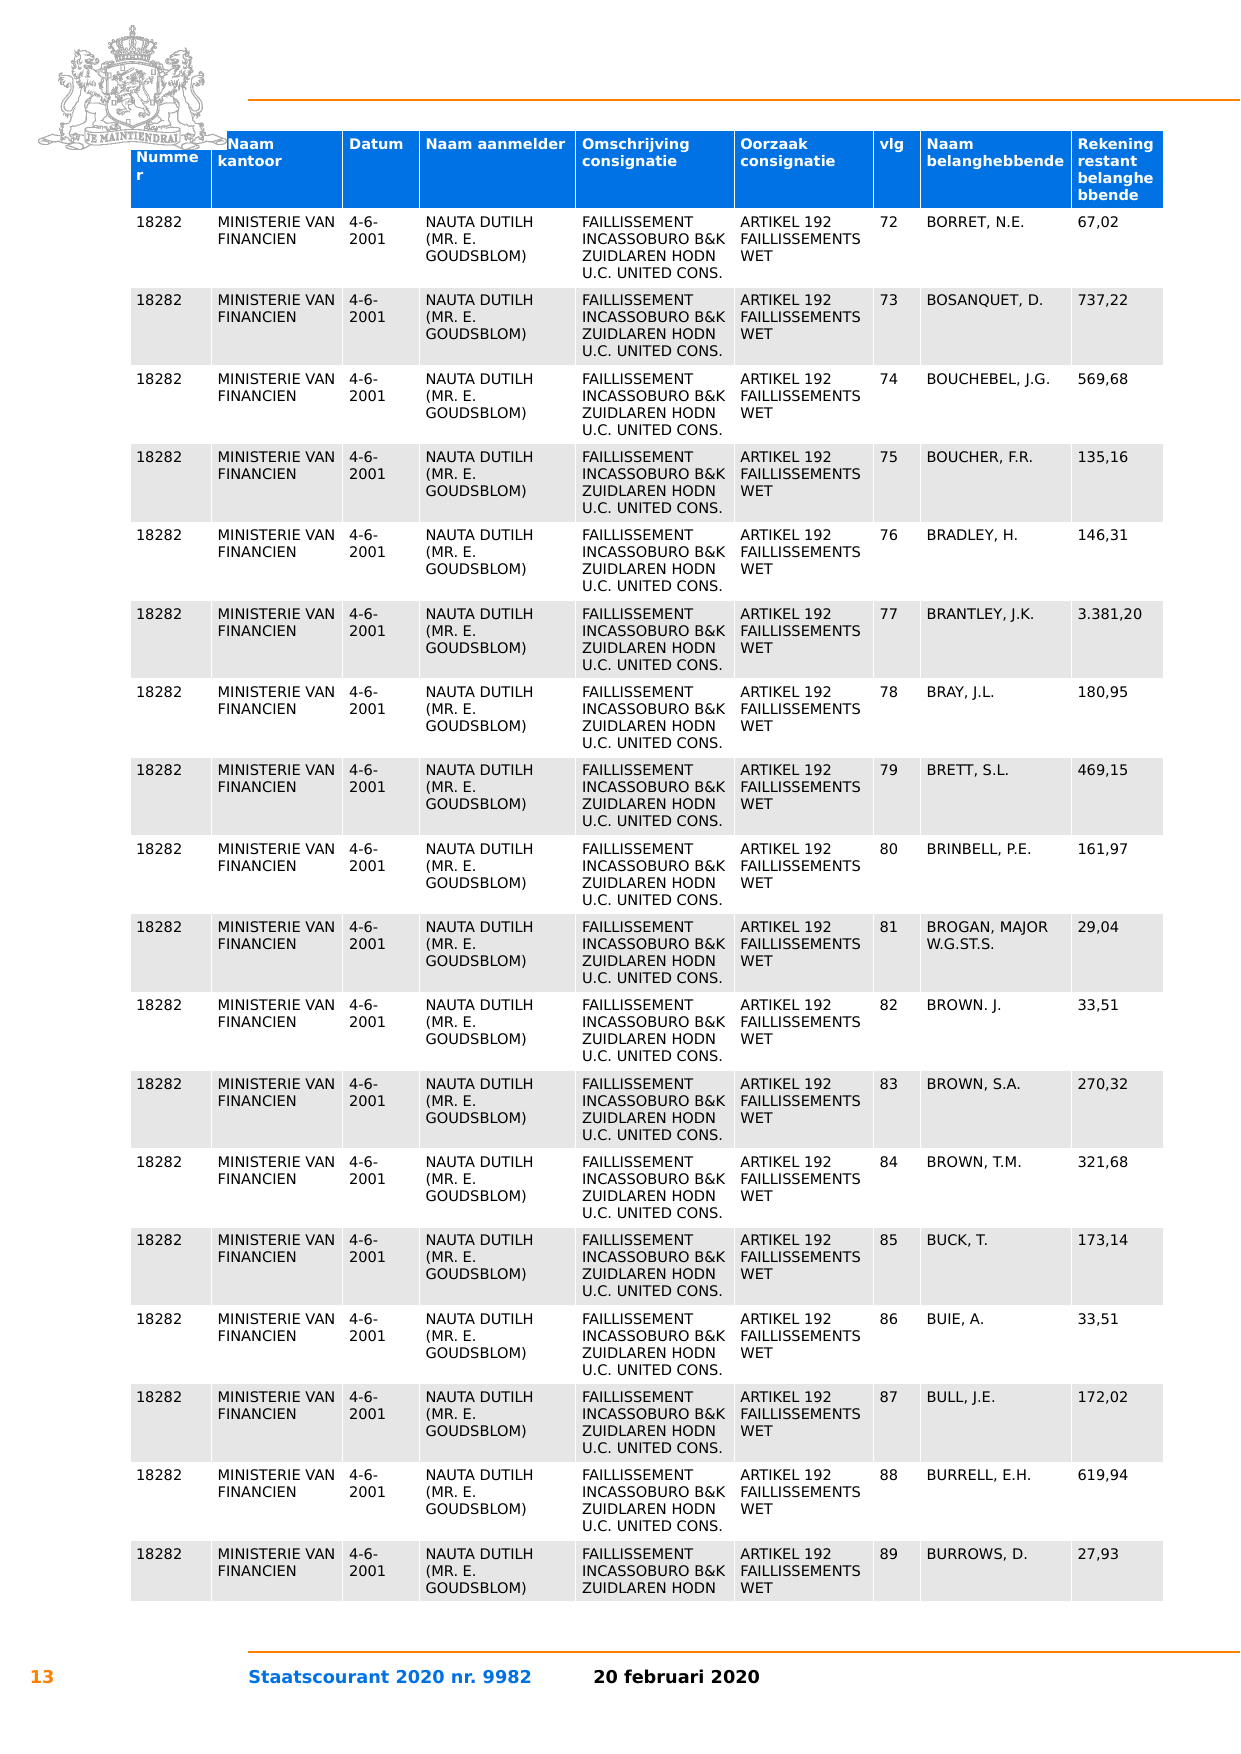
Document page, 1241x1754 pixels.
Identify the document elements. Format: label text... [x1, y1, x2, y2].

table_cell 18282 [131, 836, 211, 913]
table_cell NAUTA DUTILH (MR. E. GOUDSBLOM) [420, 993, 575, 1070]
table_header Rekening restant belanghebbende [1072, 131, 1163, 208]
table_cell 4-6-2001 [343, 914, 419, 992]
table_cell 737,22 [1072, 288, 1163, 365]
table_cell 29,04 [1072, 914, 1163, 992]
table_cell 3.381,20 [1072, 601, 1163, 678]
table_cell 86 [874, 1306, 920, 1383]
table_header Oorzaak consignatie [735, 131, 873, 208]
table_cell BRETT, S.L. [921, 758, 1071, 835]
table_cell BRAY, J.L. [921, 679, 1071, 757]
table_cell BURROWS, D. [921, 1541, 1071, 1601]
table_cell FAILLISSEMENT INCASSOBURO B&K ZUIDLAREN HODN U.C. UNITED CONS. [576, 758, 734, 835]
table_cell BULL, J.E. [921, 1384, 1071, 1462]
table_cell 619,94 [1072, 1463, 1163, 1540]
table_cell 4-6-2001 [343, 444, 419, 522]
table_cell ARTIKEL 192 FAILLISSEMENTSWET [735, 209, 873, 287]
table_cell 4-6-2001 [343, 1228, 419, 1305]
table_cell 18282 [131, 1306, 211, 1383]
picture [38, 25, 227, 150]
table_cell BRINBELL, P.E. [921, 836, 1071, 913]
table_cell FAILLISSEMENT INCASSOBURO B&K ZUIDLAREN HODN U.C. UNITED CONS. [576, 444, 734, 522]
table_cell 469,15 [1072, 758, 1163, 835]
table_cell ARTIKEL 192 FAILLISSEMENTSWET [735, 1228, 873, 1305]
table_cell FAILLISSEMENT INCASSOBURO B&K ZUIDLAREN HODN U.C. UNITED CONS. [576, 679, 734, 757]
table_cell FAILLISSEMENT INCASSOBURO B&K ZUIDLAREN HODN U.C. UNITED CONS. [576, 523, 734, 600]
table_cell 18282 [131, 1149, 211, 1227]
table_cell BROGAN, MAJOR W.G.ST.S. [921, 914, 1071, 992]
table_cell 27,93 [1072, 1541, 1163, 1601]
table_cell 78 [874, 679, 920, 757]
table_cell NAUTA DUTILH (MR. E. GOUDSBLOM) [420, 444, 575, 522]
table_header Omschrijving consignatie [576, 131, 734, 208]
table_cell 73 [874, 288, 920, 365]
table_cell NAUTA DUTILH (MR. E. GOUDSBLOM) [420, 1149, 575, 1227]
table_cell 4-6-2001 [343, 209, 419, 287]
table_cell FAILLISSEMENT INCASSOBURO B&K ZUIDLAREN HODN U.C. UNITED CONS. [576, 993, 734, 1070]
table_cell ARTIKEL 192 FAILLISSEMENTSWET [735, 836, 873, 913]
table_cell MINISTERIE VAN FINANCIEN [212, 993, 342, 1070]
table_cell 81 [874, 914, 920, 992]
table_cell BOUCHEBEL, J.G. [921, 366, 1071, 443]
table_cell 4-6-2001 [343, 679, 419, 757]
table_cell NAUTA DUTILH (MR. E. GOUDSBLOM) [420, 366, 575, 443]
table_cell 84 [874, 1149, 920, 1227]
table_cell BROWN. J. [921, 993, 1071, 1070]
table_cell BRANTLEY, J.K. [921, 601, 1071, 678]
table_cell 172,02 [1072, 1384, 1163, 1462]
table_cell 75 [874, 444, 920, 522]
table_cell 146,31 [1072, 523, 1163, 600]
table_cell MINISTERIE VAN FINANCIEN [212, 1071, 342, 1148]
table_cell NAUTA DUTILH (MR. E. GOUDSBLOM) [420, 209, 575, 287]
table_cell 173,14 [1072, 1228, 1163, 1305]
table_cell MINISTERIE VAN FINANCIEN [212, 601, 342, 678]
table_cell MINISTERIE VAN FINANCIEN [212, 679, 342, 757]
table_cell 18282 [131, 523, 211, 600]
table_cell ARTIKEL 192 FAILLISSEMENTSWET [735, 993, 873, 1070]
table_cell BRADLEY, H. [921, 523, 1071, 600]
table_cell FAILLISSEMENT INCASSOBURO B&K ZUIDLAREN HODN U.C. UNITED CONS. [576, 1149, 734, 1227]
table_cell 88 [874, 1463, 920, 1540]
table_header Datum [343, 131, 419, 208]
table_cell NAUTA DUTILH (MR. E. GOUDSBLOM) [420, 1228, 575, 1305]
table_cell FAILLISSEMENT INCASSOBURO B&K ZUIDLAREN HODN U.C. UNITED CONS. [576, 1228, 734, 1305]
table_cell ARTIKEL 192 FAILLISSEMENTSWET [735, 1463, 873, 1540]
table_cell 82 [874, 993, 920, 1070]
table_cell 4-6-2001 [343, 288, 419, 365]
table_cell MINISTERIE VAN FINANCIEN [212, 758, 342, 835]
table_cell 270,32 [1072, 1071, 1163, 1148]
table_cell 4-6-2001 [343, 1149, 419, 1227]
table_cell 18282 [131, 601, 211, 678]
table_cell BUCK, T. [921, 1228, 1071, 1305]
table_cell 76 [874, 523, 920, 600]
table_cell NAUTA DUTILH (MR. E. GOUDSBLOM) [420, 758, 575, 835]
table_cell FAILLISSEMENT INCASSOBURO B&K ZUIDLAREN HODN U.C. UNITED CONS. [576, 1306, 734, 1383]
table_cell 569,68 [1072, 366, 1163, 443]
table_cell FAILLISSEMENT INCASSOBURO B&K ZUIDLAREN HODN U.C. UNITED CONS. [576, 1463, 734, 1540]
table_cell 18282 [131, 679, 211, 757]
table_cell 18282 [131, 1384, 211, 1462]
table_cell BOSANQUET, D. [921, 288, 1071, 365]
table_cell MINISTERIE VAN FINANCIEN [212, 1149, 342, 1227]
table_cell NAUTA DUTILH (MR. E. GOUDSBLOM) [420, 1541, 575, 1601]
table_cell FAILLISSEMENT INCASSOBURO B&K ZUIDLAREN HODN U.C. UNITED CONS. [576, 209, 734, 287]
table_cell ARTIKEL 192 FAILLISSEMENTSWET [735, 366, 873, 443]
table_header Naam aanmelder [420, 131, 575, 208]
table_cell 85 [874, 1228, 920, 1305]
table_cell 180,95 [1072, 679, 1163, 757]
table_cell NAUTA DUTILH (MR. E. GOUDSBLOM) [420, 601, 575, 678]
table_cell ARTIKEL 192 FAILLISSEMENTSWET [735, 601, 873, 678]
table_cell 4-6-2001 [343, 836, 419, 913]
table_cell 18282 [131, 444, 211, 522]
table_cell 161,97 [1072, 836, 1163, 913]
table_cell 135,16 [1072, 444, 1163, 522]
table_cell MINISTERIE VAN FINANCIEN [212, 1306, 342, 1383]
table_cell FAILLISSEMENT INCASSOBURO B&K ZUIDLAREN HODN U.C. UNITED CONS. [576, 288, 734, 365]
table_cell ARTIKEL 192 FAILLISSEMENTSWET [735, 914, 873, 992]
table_cell 18282 [131, 1463, 211, 1540]
table_cell 4-6-2001 [343, 1541, 419, 1601]
table_cell 83 [874, 1071, 920, 1148]
table_cell MINISTERIE VAN FINANCIEN [212, 836, 342, 913]
table_cell 74 [874, 366, 920, 443]
table_header Naam belanghebbende [921, 131, 1071, 208]
table_cell 79 [874, 758, 920, 835]
table_cell NAUTA DUTILH (MR. E. GOUDSBLOM) [420, 914, 575, 992]
table_cell 4-6-2001 [343, 1463, 419, 1540]
table_cell NAUTA DUTILH (MR. E. GOUDSBLOM) [420, 679, 575, 757]
table_cell 18282 [131, 1541, 211, 1601]
table_cell FAILLISSEMENT INCASSOBURO B&K ZUIDLAREN HODN U.C. UNITED CONS. [576, 1071, 734, 1148]
table_cell 67,02 [1072, 209, 1163, 287]
table_cell 72 [874, 209, 920, 287]
table_cell MINISTERIE VAN FINANCIEN [212, 1384, 342, 1462]
table_cell NAUTA DUTILH (MR. E. GOUDSBLOM) [420, 1384, 575, 1462]
table_cell ARTIKEL 192 FAILLISSEMENTSWET [735, 679, 873, 757]
table_cell ARTIKEL 192 FAILLISSEMENTSWET [735, 1071, 873, 1148]
table_cell BROWN, S.A. [921, 1071, 1071, 1148]
table_cell MINISTERIE VAN FINANCIEN [212, 288, 342, 365]
table_cell 18282 [131, 1071, 211, 1148]
table_cell BOUCHER, F.R. [921, 444, 1071, 522]
table_header vlg [874, 131, 920, 208]
table_cell 18282 [131, 758, 211, 835]
table_cell FAILLISSEMENT INCASSOBURO B&K ZUIDLAREN HODN U.C. UNITED CONS. [576, 1384, 734, 1462]
table_cell 4-6-2001 [343, 993, 419, 1070]
table_cell FAILLISSEMENT INCASSOBURO B&K ZUIDLAREN HODN U.C. UNITED CONS. [576, 366, 734, 443]
table_cell ARTIKEL 192 FAILLISSEMENTSWET [735, 1384, 873, 1462]
table_cell FAILLISSEMENT INCASSOBURO B&K ZUIDLAREN HODN U.C. UNITED CONS. [576, 836, 734, 913]
table_cell 4-6-2001 [343, 1306, 419, 1383]
table_cell 18282 [131, 1228, 211, 1305]
table_cell 87 [874, 1384, 920, 1462]
table_cell NAUTA DUTILH (MR. E. GOUDSBLOM) [420, 1306, 575, 1383]
table_cell MINISTERIE VAN FINANCIEN [212, 1228, 342, 1305]
table_cell NAUTA DUTILH (MR. E. GOUDSBLOM) [420, 1463, 575, 1540]
table_cell 4-6-2001 [343, 366, 419, 443]
table_cell ARTIKEL 192 FAILLISSEMENTSWET [735, 444, 873, 522]
table_cell BUIE, A. [921, 1306, 1071, 1383]
table_cell 33,51 [1072, 993, 1163, 1070]
table_cell 4-6-2001 [343, 523, 419, 600]
table_cell 4-6-2001 [343, 601, 419, 678]
table_cell MINISTERIE VAN FINANCIEN [212, 1463, 342, 1540]
table_cell 18282 [131, 993, 211, 1070]
table_cell 18282 [131, 209, 211, 287]
table_cell 89 [874, 1541, 920, 1601]
table_cell 18282 [131, 914, 211, 992]
table_cell FAILLISSEMENT INCASSOBURO B&K ZUIDLAREN HODN U.C. UNITED CONS. [576, 601, 734, 678]
table_cell 4-6-2001 [343, 1384, 419, 1462]
table_cell 4-6-2001 [343, 758, 419, 835]
table_cell ARTIKEL 192 FAILLISSEMENTSWET [735, 523, 873, 600]
table_cell MINISTERIE VAN FINANCIEN [212, 444, 342, 522]
table_cell 33,51 [1072, 1306, 1163, 1383]
table_cell ARTIKEL 192 FAILLISSEMENTSWET [735, 1149, 873, 1227]
table_cell ARTIKEL 192 FAILLISSEMENTSWET [735, 1541, 873, 1601]
table_cell 18282 [131, 366, 211, 443]
table_cell NAUTA DUTILH (MR. E. GOUDSBLOM) [420, 523, 575, 600]
table_cell BORRET, N.E. [921, 209, 1071, 287]
table_cell 77 [874, 601, 920, 678]
table_cell 80 [874, 836, 920, 913]
table_cell NAUTA DUTILH (MR. E. GOUDSBLOM) [420, 288, 575, 365]
table_cell 321,68 [1072, 1149, 1163, 1227]
table_cell ARTIKEL 192 FAILLISSEMENTSWET [735, 288, 873, 365]
table_cell MINISTERIE VAN FINANCIEN [212, 914, 342, 992]
table_cell 18282 [131, 288, 211, 365]
table_cell FAILLISSEMENT INCASSOBURO B&K ZUIDLAREN HODN U.C. UNITED CONS. [576, 914, 734, 992]
table_cell NAUTA DUTILH (MR. E. GOUDSBLOM) [420, 1071, 575, 1148]
table_cell NAUTA DUTILH (MR. E. GOUDSBLOM) [420, 836, 575, 913]
table_header Naam kantoor [212, 131, 342, 208]
table_cell MINISTERIE VAN FINANCIEN [212, 209, 342, 287]
table_cell MINISTERIE VAN FINANCIEN [212, 366, 342, 443]
table_cell ARTIKEL 192 FAILLISSEMENTSWET [735, 758, 873, 835]
table_cell FAILLISSEMENT INCASSOBURO B&K ZUIDLAREN HODN [576, 1541, 734, 1601]
table_header Nummer [131, 150, 211, 208]
table_cell MINISTERIE VAN FINANCIEN [212, 523, 342, 600]
table_cell 4-6-2001 [343, 1071, 419, 1148]
table_cell BROWN, T.M. [921, 1149, 1071, 1227]
table_cell MINISTERIE VAN FINANCIEN [212, 1541, 342, 1601]
table_cell ARTIKEL 192 FAILLISSEMENTSWET [735, 1306, 873, 1383]
table_cell BURRELL, E.H. [921, 1463, 1071, 1540]
